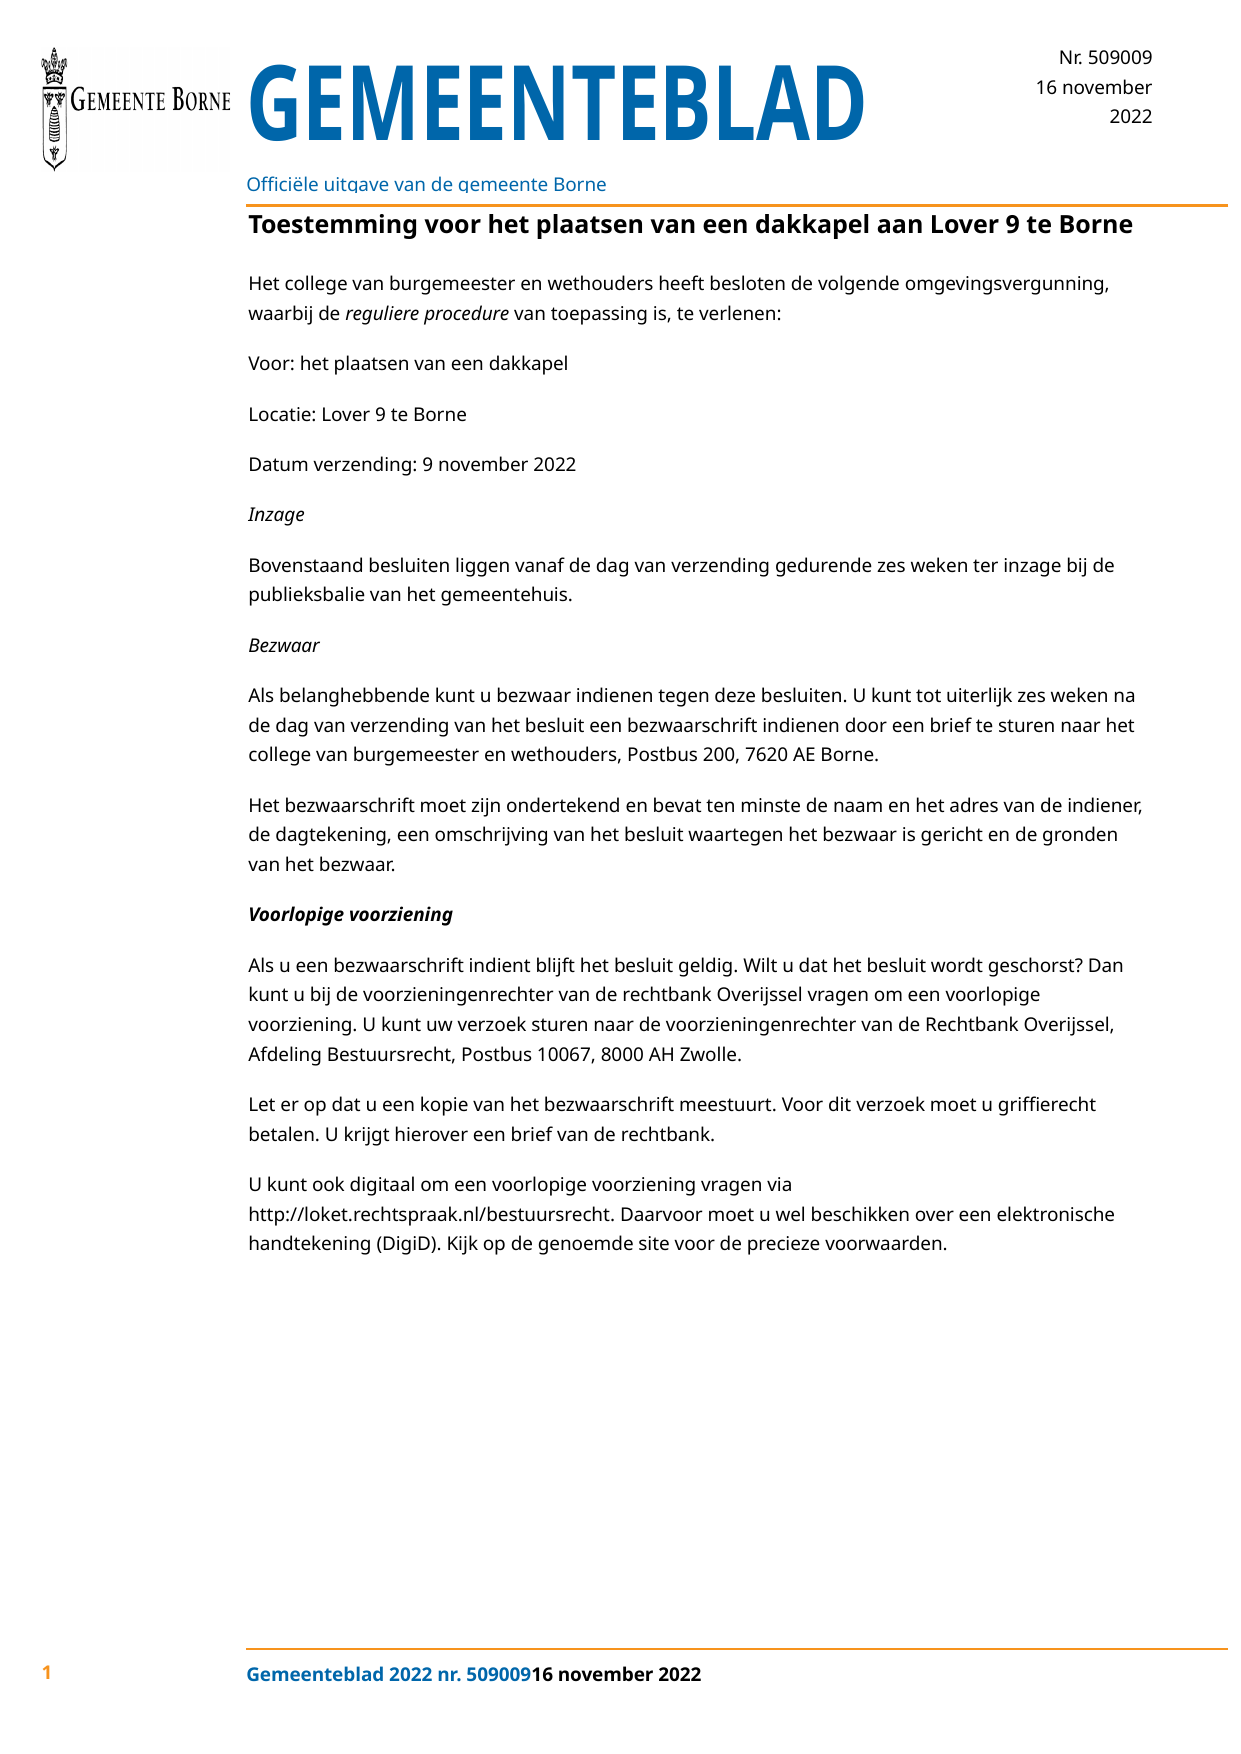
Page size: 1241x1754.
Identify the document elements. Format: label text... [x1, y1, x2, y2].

picture [41, 47, 231, 172]
text Het bezwaarschrift moet zijn ondertekend en bevat ten minste de naam en het adres van de indiener, de dagtekening, een omschrijving van het besluit waartegen het bezwaar is gericht en de gronden van het bezwaar. [248, 792, 1152, 877]
text Voorlopige voorziening [248, 902, 1152, 927]
text Inzage [248, 502, 1152, 527]
text Bezwaar [248, 632, 1152, 658]
text Datum verzending: 9 november 2022 [248, 451, 1152, 477]
text Toestemming voor het plaatsen van een dakkapel aan Lover 9 te Borne [248, 207, 1152, 241]
text Let er op dat u een kopie van het bezwaarschrift meestuurt. Voor dit verzoek moet u griffierecht betalen. U krijgt hierover een brief van de rechtbank. [248, 1091, 1152, 1146]
text Voor: het plaatsen van een dakkapel [248, 350, 1152, 376]
text Locatie: Lover 9 te Borne [248, 401, 1152, 426]
text U kunt ook digitaal om een voorlopige voorziening vragen via http://loket.rechtspraak.nl/bestuursrecht. Daarvoor moet u wel beschikken over een elektronische handtekening (DigiD). Kijk op de genoemde site voor de precieze voorwaarden. [248, 1171, 1152, 1256]
text Bovenstaand besluiten liggen vanaf de dag van verzending gedurende zes weken ter inzage bij de publieksbalie van het gemeentehuis. [248, 552, 1152, 607]
text Als belanghebbende kunt u bezwaar indienen tegen deze besluiten. U kunt tot uiterlijk zes weken na de dag van verzending van het besluit een bezwaarschrift indienen door een brief te sturen naar het college van burgemeester en wethouders, Postbus 200, 7620 AE Borne. [248, 682, 1152, 767]
text Als u een bezwaarschrift indient blijft het besluit geldig. Wilt u dat het besluit wordt geschorst? Dan kunt u bij de voorzieningenrechter van de rechtbank Overijssel vragen om een voorlopige voorziening. U kunt uw verzoek sturen naar de voorzieningenrechter van de Rechtbank Overijssel, Afdeling Bestuursrecht, Postbus 10067, 8000 AH Zwolle. [248, 952, 1152, 1066]
text Het college van burgemeester en wethouders heeft besloten de volgende omgevingsvergunning, waarbij de reguliere procedure van toepassing is, te verlenen: [248, 270, 1152, 326]
